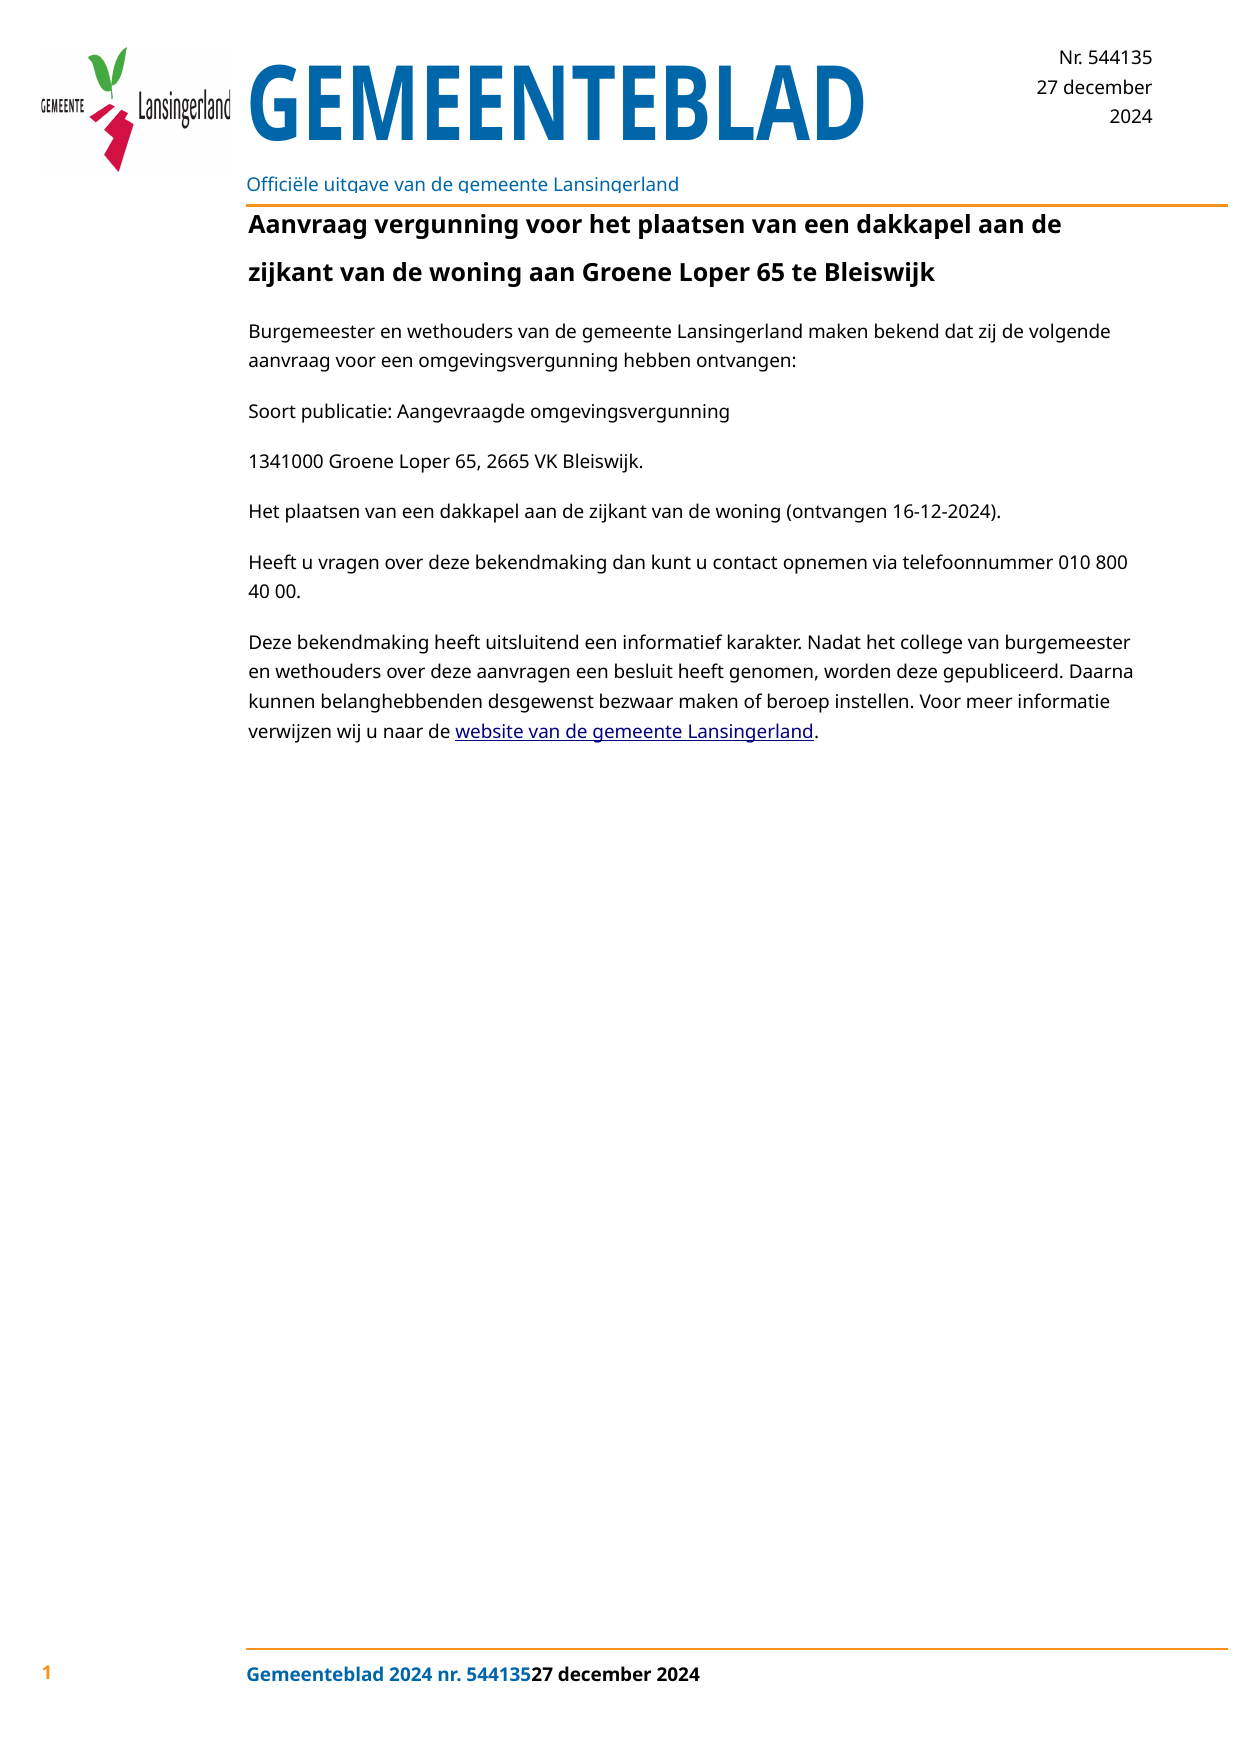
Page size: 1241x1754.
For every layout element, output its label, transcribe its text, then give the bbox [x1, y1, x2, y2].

text Het plaatsen van een dakkapel aan de zijkant van de woning (ontvangen 16-12-2024). [248, 499, 1152, 524]
picture [41, 47, 231, 172]
text Aanvraag vergunning voor het plaatsen van een dakkapel aan de zijkant van de woning aan Groene Loper 65 te Bleiswijk [248, 207, 1152, 288]
text Deze bekendmaking heeft uitsluitend een informatief karakter. Nadat het college van burgemeester en wethouders over deze aanvragen een besluit heeft genomen, worden deze gepubliceerd. Daarna kunnen belanghebbenden desgewenst bezwaar maken of beroep instellen. Voor meer informatie verwijzen wij u naar de website van de gemeente Lansingerland. [248, 629, 1152, 744]
text Burgemeester en wethouders van de gemeente Lansingerland maken bekend dat zij de volgende aanvraag voor een omgevingsvergunning hebben ontvangen: [248, 318, 1152, 373]
text Heeft u vragen over deze bekendmaking dan kunt u contact opnemen via telefoonnummer 010 800 40 00. [248, 549, 1152, 604]
text 1341000 Groene Loper 65, 2665 VK Bleiswijk. [248, 448, 1152, 474]
text Soort publicatie: Aangevraagde omgevingsvergunning [248, 398, 1152, 424]
